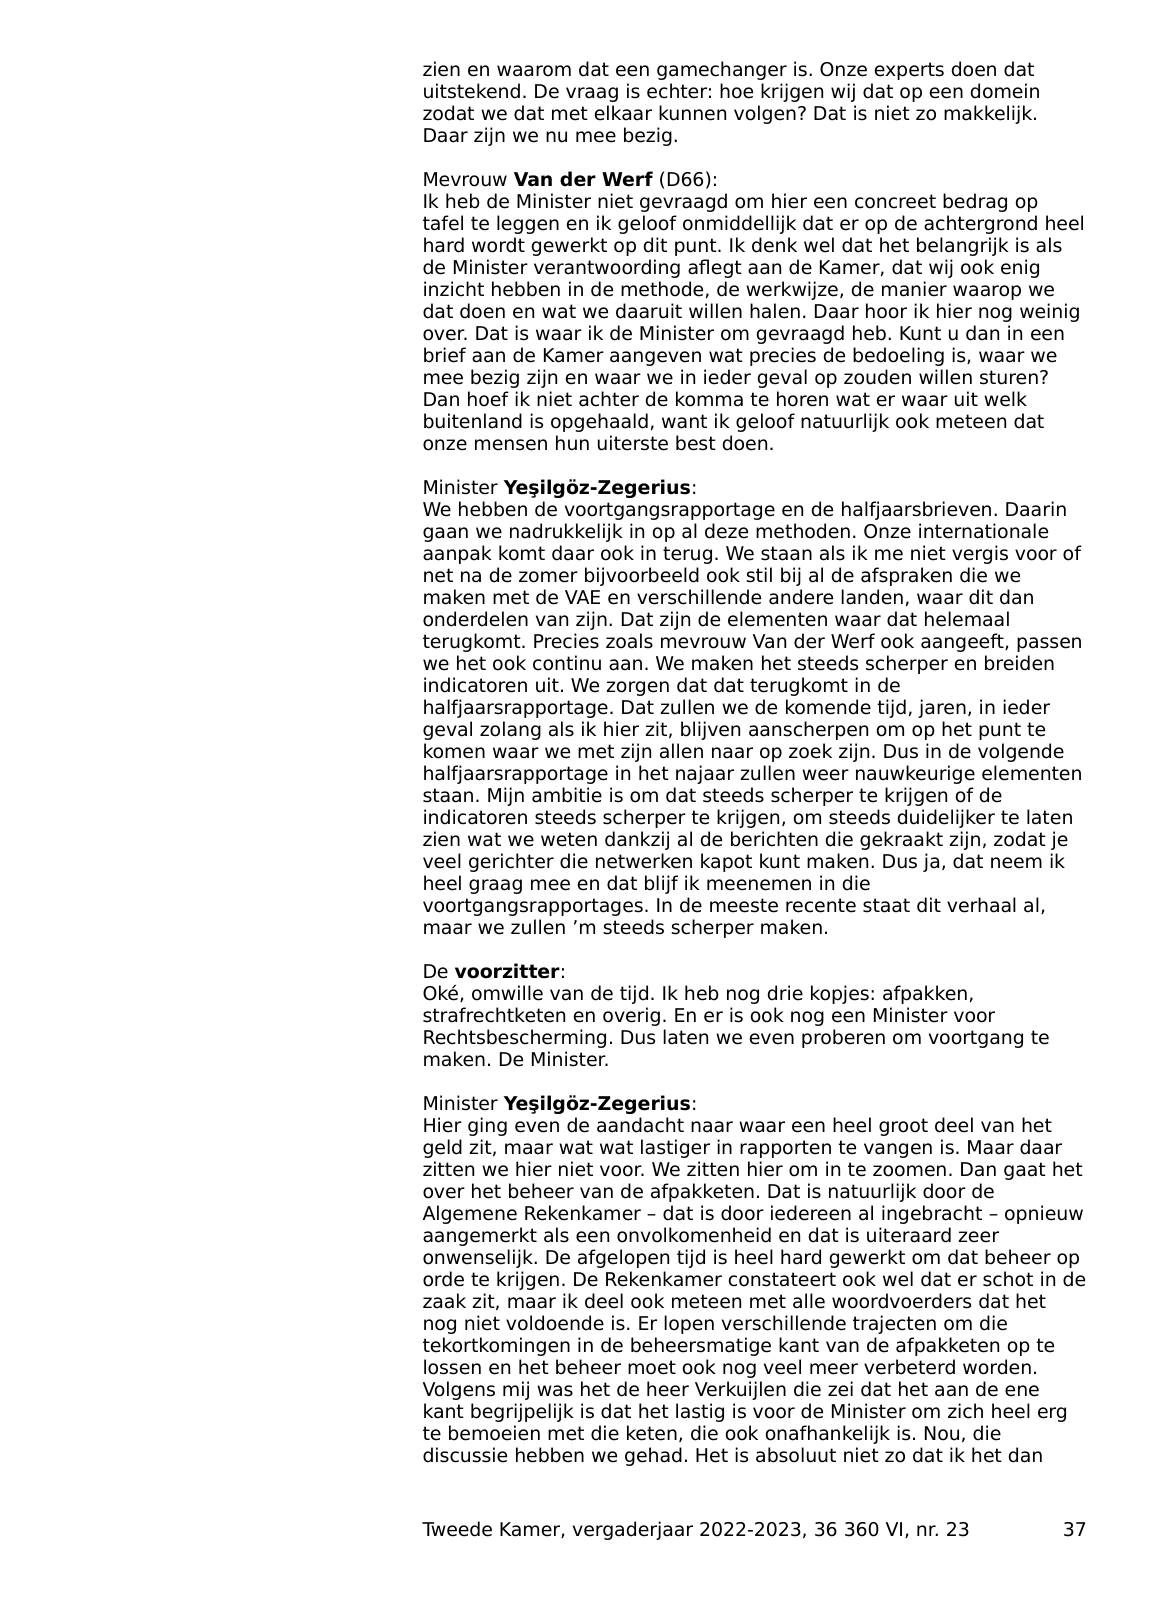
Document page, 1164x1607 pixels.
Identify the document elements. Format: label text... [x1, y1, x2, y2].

text Oké, omwille van de tijd. Ik heb nog drie kopjes: afpakken, strafrechtketen en overig. En er is ook nog een Minister voor Rechtsbescherming. Dus laten we even proberen om voortgang te maken. De Minister. [422, 983, 1087, 1071]
text Mevrouw Van der Werf (D66): [422, 169, 1087, 191]
text We hebben de voortgangsrapportage en de halfjaarsbrieven. Daarin gaan we nadrukkelijk in op al deze methoden. Onze internationale aanpak komt daar ook in terug. We staan als ik me niet vergis voor of net na de zomer bijvoorbeeld ook stil bij al de afspraken die we maken met de VAE en verschillende andere landen, waar dit dan onderdelen van zijn. Dat zijn de elementen waar dat helemaal terugkomt. Precies zoals mevrouw Van der Werf ook aangeeft, passen we het ook continu aan. We maken het steeds scherper en breiden indicatoren uit. We zorgen dat dat terugkomt in de halfjaarsrapportage. Dat zullen we de komende tijd, jaren, in ieder geval zolang als ik hier zit, blijven aanscherpen om op het punt te komen waar we met zijn allen naar op zoek zijn. Dus in de volgende halfjaarsrapportage in het najaar zullen weer nauwkeurige elementen staan. Mijn ambitie is om dat steeds scherper te krijgen of de indicatoren steeds scherper te krijgen, om steeds duidelijker te laten zien wat we weten dankzij al de berichten die gekraakt zijn, zodat je veel gerichter die netwerken kapot kunt maken. Dus ja, dat neem ik heel graag mee en dat blijf ik meenemen in die voortgangsrapportages. In de meeste recente staat dit verhaal al, maar we zullen ’m steeds scherper maken. [422, 499, 1087, 939]
text De voorzitter: [422, 961, 1087, 983]
text Minister Yeşilgöz-Zegerius: [422, 477, 1087, 499]
text Hier ging even de aandacht naar waar een heel groot deel van het geld zit, maar wat wat lastiger in rapporten te vangen is. Maar daar zitten we hier niet voor. We zitten hier om in te zoomen. Dan gaat het over het beheer van de afpakketen. Dat is natuurlijk door de Algemene Rekenkamer – dat is door iedereen al ingebracht – opnieuw aangemerkt als een onvolkomenheid en dat is uiteraard zeer onwenselijk. De afgelopen tijd is heel hard gewerkt om dat beheer op orde te krijgen. De Rekenkamer constateert ook wel dat er schot in de zaak zit, maar ik deel ook meteen met alle woordvoerders dat het nog niet voldoende is. Er lopen verschillende trajecten om die tekortkomingen in de beheersmatige kant van de afpakketen op te lossen en het beheer moet ook nog veel meer verbeterd worden. Volgens mij was het de heer Verkuijlen die zei dat het aan de ene kant begrijpelijk is dat het lastig is voor de Minister om zich heel erg te bemoeien met die keten, die ook onafhankelijk is. Nou, die discussie hebben we gehad. Het is absoluut niet zo dat ik het dan [422, 1115, 1087, 1467]
text Ik heb de Minister niet gevraagd om hier een concreet bedrag op tafel te leggen en ik geloof onmiddellijk dat er op de achtergrond heel hard wordt gewerkt op dit punt. Ik denk wel dat het belangrijk is als de Minister verantwoording aflegt aan de Kamer, dat wij ook enig inzicht hebben in de methode, de werkwijze, de manier waarop we dat doen en wat we daaruit willen halen. Daar hoor ik hier nog weinig over. Dat is waar ik de Minister om gevraagd heb. Kunt u dan in een brief aan de Kamer aangeven wat precies de bedoeling is, waar we mee bezig zijn en waar we in ieder geval op zouden willen sturen? Dan hoef ik niet achter de komma te horen wat er waar uit welk buitenland is opgehaald, want ik geloof natuurlijk ook meteen dat onze mensen hun uiterste best doen. [422, 191, 1087, 455]
text Minister Yeşilgöz-Zegerius: [422, 1093, 1087, 1115]
text zien en waarom dat een gamechanger is. Onze experts doen dat uitstekend. De vraag is echter: hoe krijgen wij dat op een domein zodat we dat met elkaar kunnen volgen? Dat is niet zo makkelijk. Daar zijn we nu mee bezig. [422, 59, 1087, 147]
